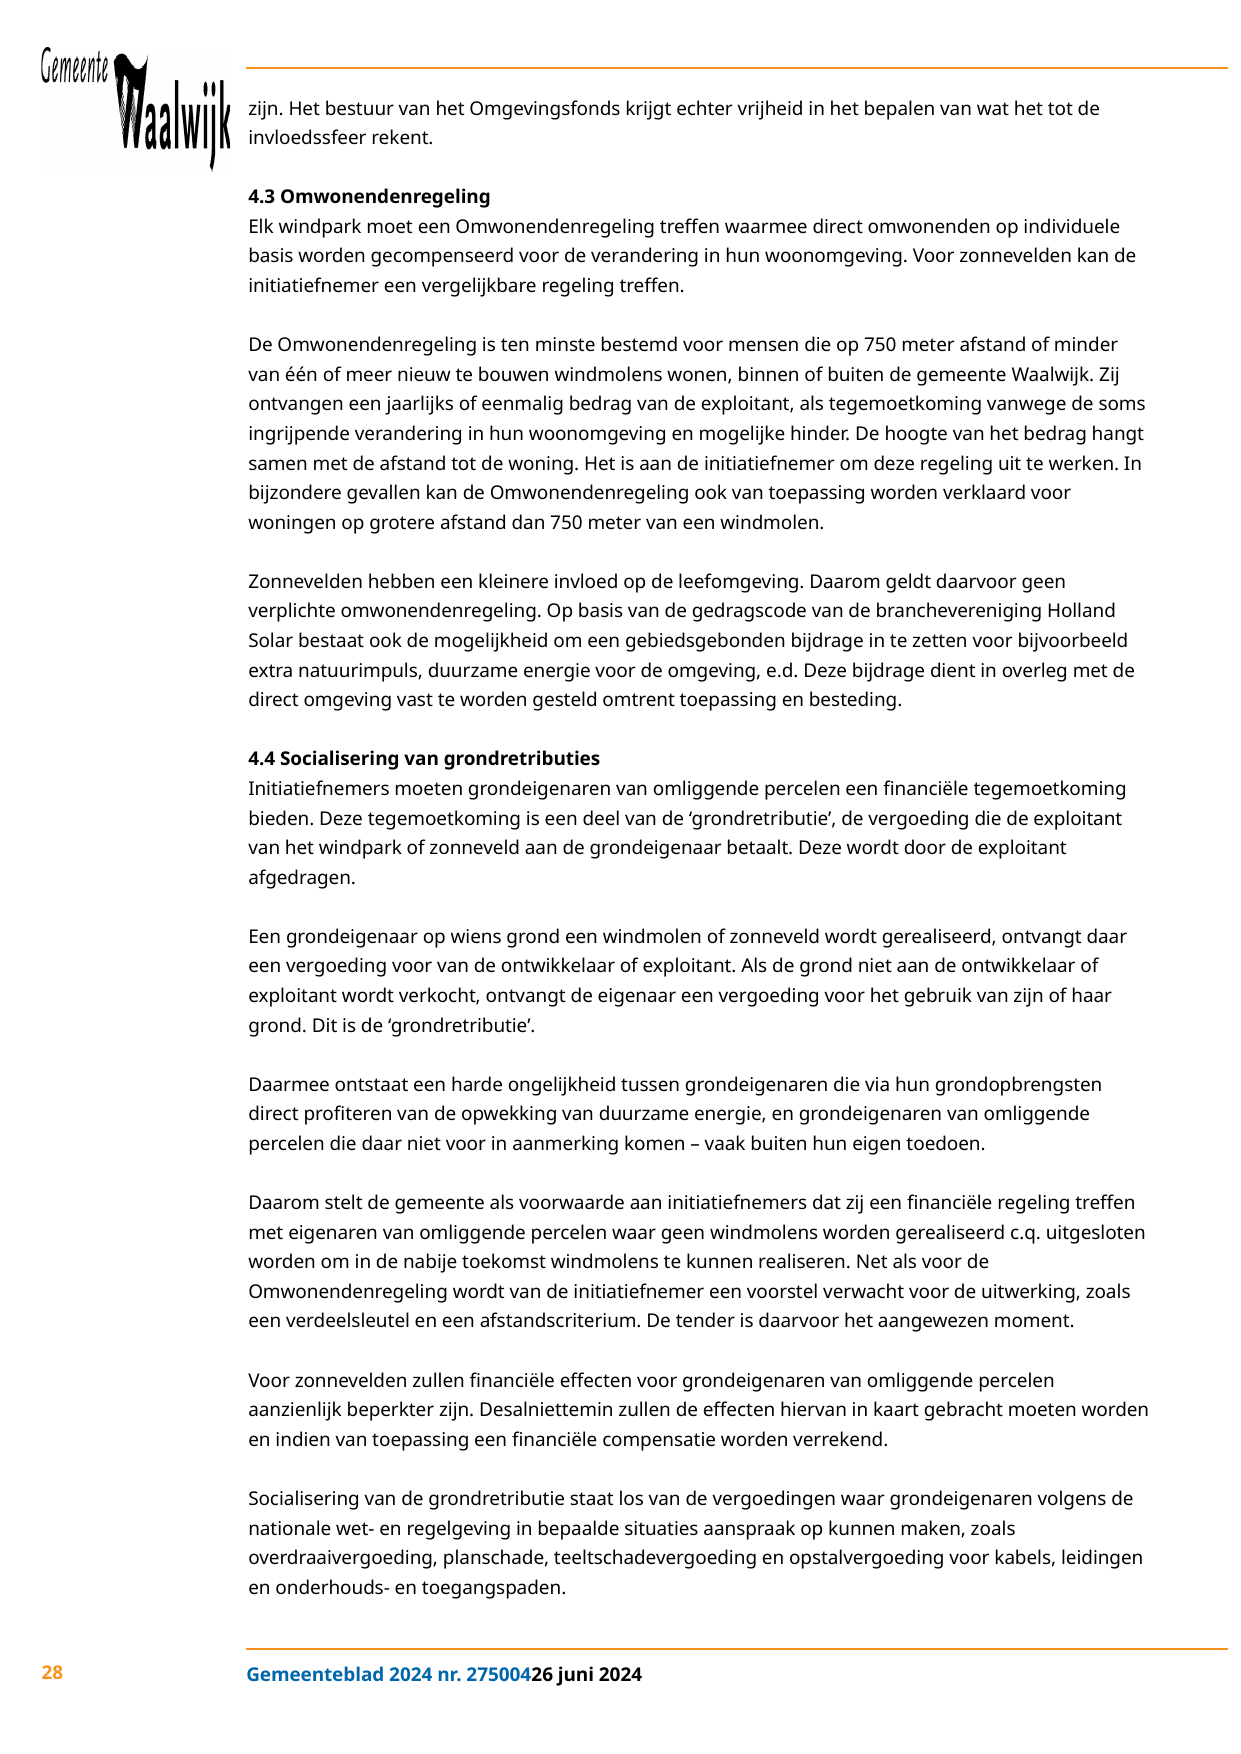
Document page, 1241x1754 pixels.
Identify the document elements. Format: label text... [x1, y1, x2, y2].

text Daarmee ontstaat een harde ongelijkheid tussen grondeigenaren die via hun grondopbrengsten direct profiteren van de opwekking van duurzame energie, en grondeigenaren van omliggende percelen die daar niet voor in aanmerking komen – vaak buiten hun eigen toedoen. [248, 1071, 1152, 1156]
text Elk windpark moet een Omwonendenregeling treffen waarmee direct omwonenden op individuele basis worden gecompenseerd voor de verandering in hun woonomgeving. Voor zonnevelden kan de initiatiefnemer een vergelijkbare regeling treffen. [248, 213, 1152, 298]
text Voor zonnevelden zullen financiële effecten voor grondeigenaren van omliggende percelen aanzienlijk beperkter zijn. Desalniettemin zullen de effecten hiervan in kaart gebracht moeten worden en indien van toepassing een financiële compensatie worden verrekend. [248, 1367, 1152, 1452]
text Socialisering van de grondretributie staat los van de vergoedingen waar grondeigenaren volgens de nationale wet- en regelgeving in bepaalde situaties aanspraak op kunnen maken, zoals overdraaivergoeding, planschade, teeltschadevergoeding en opstalvergoeding voor kabels, leidingen en onderhouds- en toegangspaden. [248, 1485, 1152, 1600]
picture [41, 47, 231, 172]
text 4.4 Socialisering van grondretributies [248, 746, 1152, 771]
text Een grondeigenaar op wiens grond een windmolen of zonneveld wordt gerealiseerd, ontvangt daar een vergoeding voor van de ontwikkelaar of exploitant. Als de grond niet aan de ontwikkelaar of exploitant wordt verkocht, ontvangt de eigenaar een vergoeding voor het gebruik van zijn of haar grond. Dit is de ‘grondretributie’. [248, 923, 1152, 1038]
text De Omwonendenregeling is ten minste bestemd voor mensen die op 750 meter afstand of minder van één of meer nieuw te bouwen windmolens wonen, binnen of buiten de gemeente Waalwijk. Zij ontvangen een jaarlijks of eenmalig bedrag van de exploitant, als tegemoetkoming vanwege de soms ingrijpende verandering in hun woonomgeving en mogelijke hinder. De hoogte van het bedrag hangt samen met de afstand tot de woning. Het is aan de initiatiefnemer om deze regeling uit te werken. In bijzondere gevallen kan de Omwonendenregeling ook van toepassing worden verklaard voor woningen op grotere afstand dan 750 meter van een windmolen. [248, 331, 1152, 535]
text zijn. Het bestuur van het Omgevingsfonds krijgt echter vrijheid in het bepalen van wat het tot de invloedssfeer rekent. [248, 95, 1152, 150]
text 4.3 Omwonendenregeling [248, 183, 1152, 209]
text Daarom stelt de gemeente als voorwaarde aan initiatiefnemers dat zij een financiële regeling treffen met eigenaren van omliggende percelen waar geen windmolens worden gerealiseerd c.q. uitgesloten worden om in de nabije toekomst windmolens te kunnen realiseren. Net als voor de Omwonendenregeling wordt van de initiatiefnemer een voorstel verwacht voor de uitwerking, zoals een verdeelsleutel en een afstandscriterium. De tender is daarvoor het aangewezen moment. [248, 1189, 1152, 1333]
text Zonnevelden hebben een kleinere invloed op de leefomgeving. Daarom geldt daarvoor geen verplichte omwonendenregeling. Op basis van de gedragscode van de branchevereniging Holland Solar bestaat ook de mogelijkheid om een gebiedsgebonden bijdrage in te zetten voor bijvoorbeeld extra natuurimpuls, duurzame energie voor de omgeving, e.d. Deze bijdrage dient in overleg met de direct omgeving vast te worden gesteld omtrent toepassing en besteding. [248, 568, 1152, 712]
text Initiatiefnemers moeten grondeigenaren van omliggende percelen een financiële tegemoetkoming bieden. Deze tegemoetkoming is een deel van de ‘grondretributie’, de vergoeding die de exploitant van het windpark of zonneveld aan de grondeigenaar betaalt. Deze wordt door de exploitant afgedragen. [248, 775, 1152, 890]
